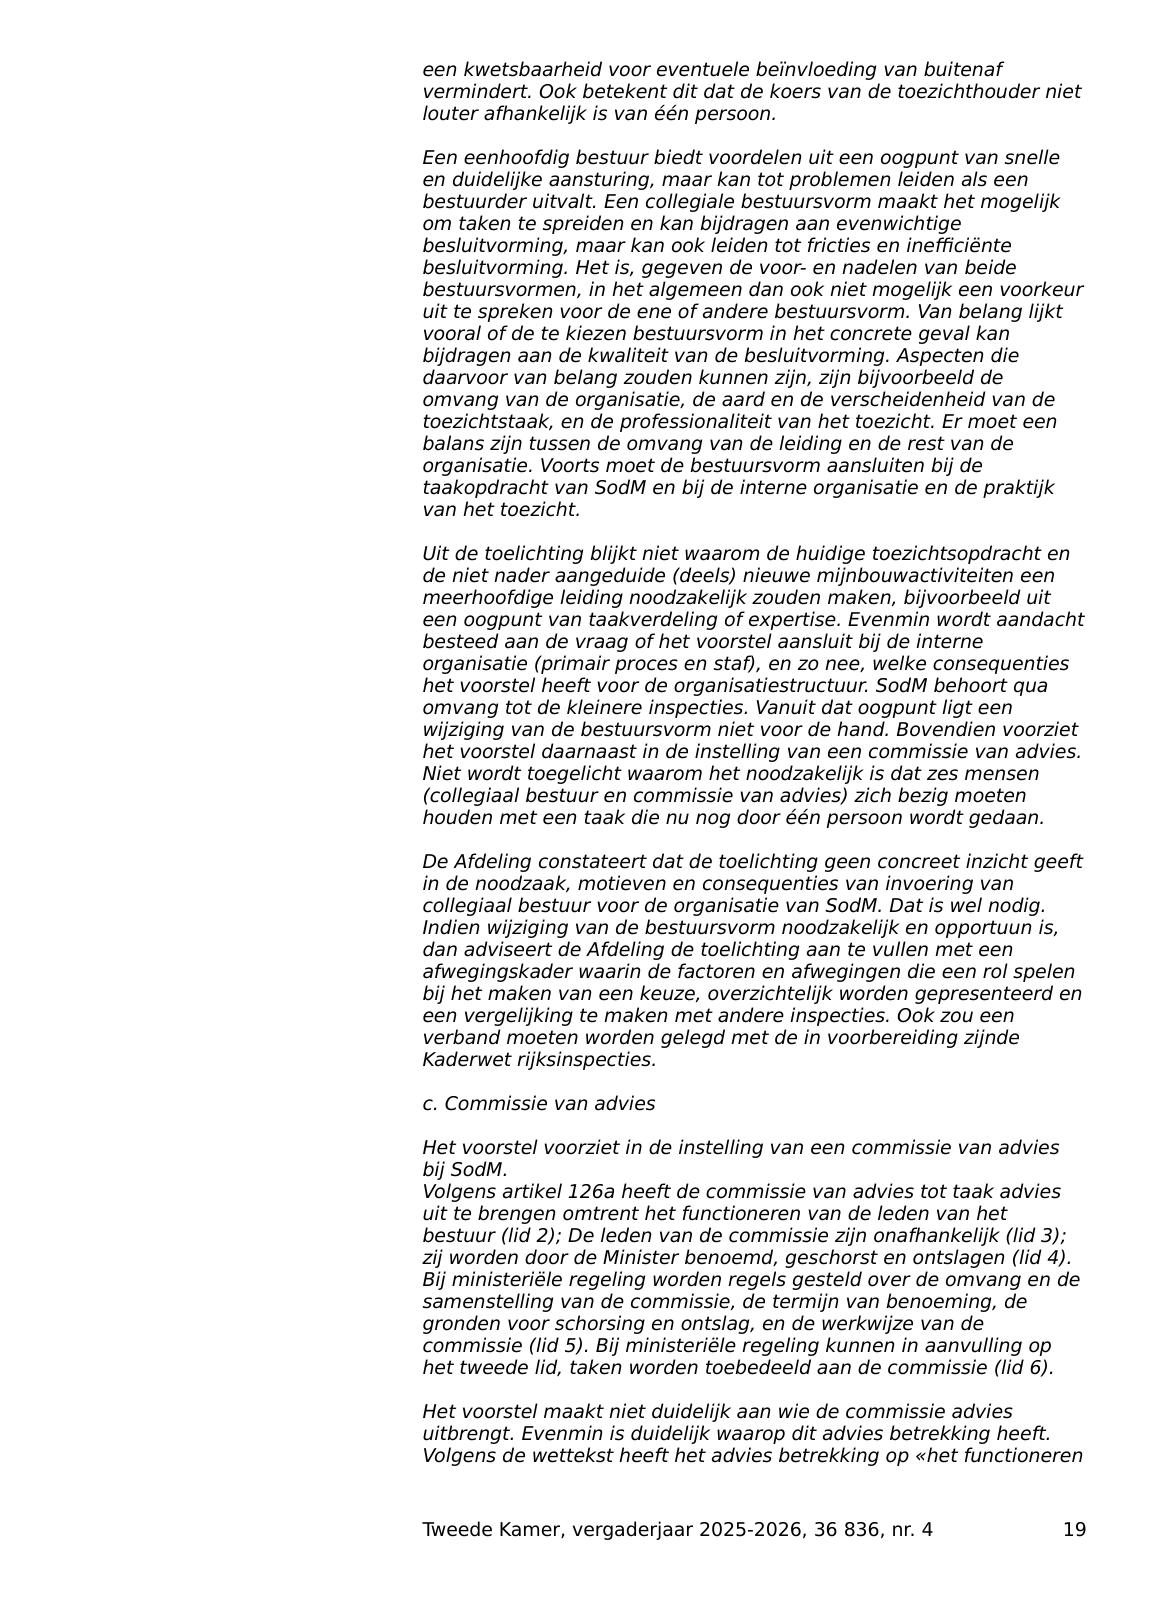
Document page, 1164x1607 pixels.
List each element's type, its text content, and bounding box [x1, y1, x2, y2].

text De Afdeling constateert dat de toelichting geen concreet inzicht geeft in de noodzaak, motieven en consequenties van invoering van collegiaal bestuur voor de organisatie van SodM. Dat is wel nodig. Indien wijziging van de bestuursvorm noodzakelijk en opportuun is, dan adviseert de Afdeling de toelichting aan te vullen met een afwegingskader waarin de factoren en afwegingen die een rol spelen bij het maken van een keuze, overzichtelijk worden gepresenteerd en een vergelijking te maken met andere inspecties. Ook zou een verband moeten worden gelegd met de in voorbereiding zijnde Kaderwet rijksinspecties. [422, 851, 1087, 1071]
text Het voorstel maakt niet duidelijk aan wie de commissie advies uitbrengt. Evenmin is duidelijk waarop dit advies betrekking heeft. Volgens de wettekst heeft het advies betrekking op «het functioneren [422, 1401, 1087, 1467]
text Een eenhoofdig bestuur biedt voordelen uit een oogpunt van snelle en duidelijke aansturing, maar kan tot problemen leiden als een bestuurder uitvalt. Een collegiale bestuursvorm maakt het mogelijk om taken te spreiden en kan bijdragen aan evenwichtige besluitvorming, maar kan ook leiden tot fricties en inefficiënte besluitvorming. Het is, gegeven de voor- en nadelen van beide bestuursvormen, in het algemeen dan ook niet mogelijk een voorkeur uit te spreken voor de ene of andere bestuursvorm. Van belang lijkt vooral of de te kiezen bestuursvorm in het concrete geval kan bijdragen aan de kwaliteit van de besluitvorming. Aspecten die daarvoor van belang zouden kunnen zijn, zijn bijvoorbeeld de omvang van de organisatie, de aard en de verscheidenheid van de toezichtstaak, en de professionaliteit van het toezicht. Er moet een balans zijn tussen de omvang van de leiding en de rest van de organisatie. Voorts moet de bestuursvorm aansluiten bij de taakopdracht van SodM en bij de interne organisatie en de praktijk van het toezicht. [422, 147, 1087, 521]
text Het voorstel voorziet in de instelling van een commissie van advies bij SodM. [422, 1137, 1087, 1181]
text Uit de toelichting blijkt niet waarom de huidige toezichtsopdracht en de niet nader aangeduide (deels) nieuwe mijnbouwactiviteiten een meerhoofdige leiding noodzakelijk zouden maken, bijvoorbeeld uit een oogpunt van taakverdeling of expertise. Evenmin wordt aandacht besteed aan de vraag of het voorstel aansluit bij de interne organisatie (primair proces en staf), en zo nee, welke consequenties het voorstel heeft voor de organisatiestructuur. SodM behoort qua omvang tot de kleinere inspecties. Vanuit dat oogpunt ligt een wijziging van de bestuursvorm niet voor de hand. Bovendien voorziet het voorstel daarnaast in de instelling van een commissie van advies. Niet wordt toegelicht waarom het noodzakelijk is dat zes mensen (collegiaal bestuur en commissie van advies) zich bezig moeten houden met een taak die nu nog door één persoon wordt gedaan. [422, 543, 1087, 829]
text Volgens artikel 126a heeft de commissie van advies tot taak advies uit te brengen omtrent het functioneren van de leden van het bestuur (lid 2); De leden van de commissie zijn onafhankelijk (lid 3); zij worden door de Minister benoemd, geschorst en ontslagen (lid 4). Bij ministeriële regeling worden regels gesteld over de omvang en de samenstelling van de commissie, de termijn van benoeming, de gronden voor schorsing en ontslag, en de werkwijze van de commissie (lid 5). Bij ministeriële regeling kunnen in aanvulling op het tweede lid, taken worden toebedeeld aan de commissie (lid 6). [422, 1181, 1087, 1379]
subtitle c. Commissie van advies [422, 1093, 1087, 1115]
text een kwetsbaarheid voor eventuele beïnvloeding van buitenaf vermindert. Ook betekent dit dat de koers van de toezichthouder niet louter afhankelijk is van één persoon. [422, 59, 1087, 125]
